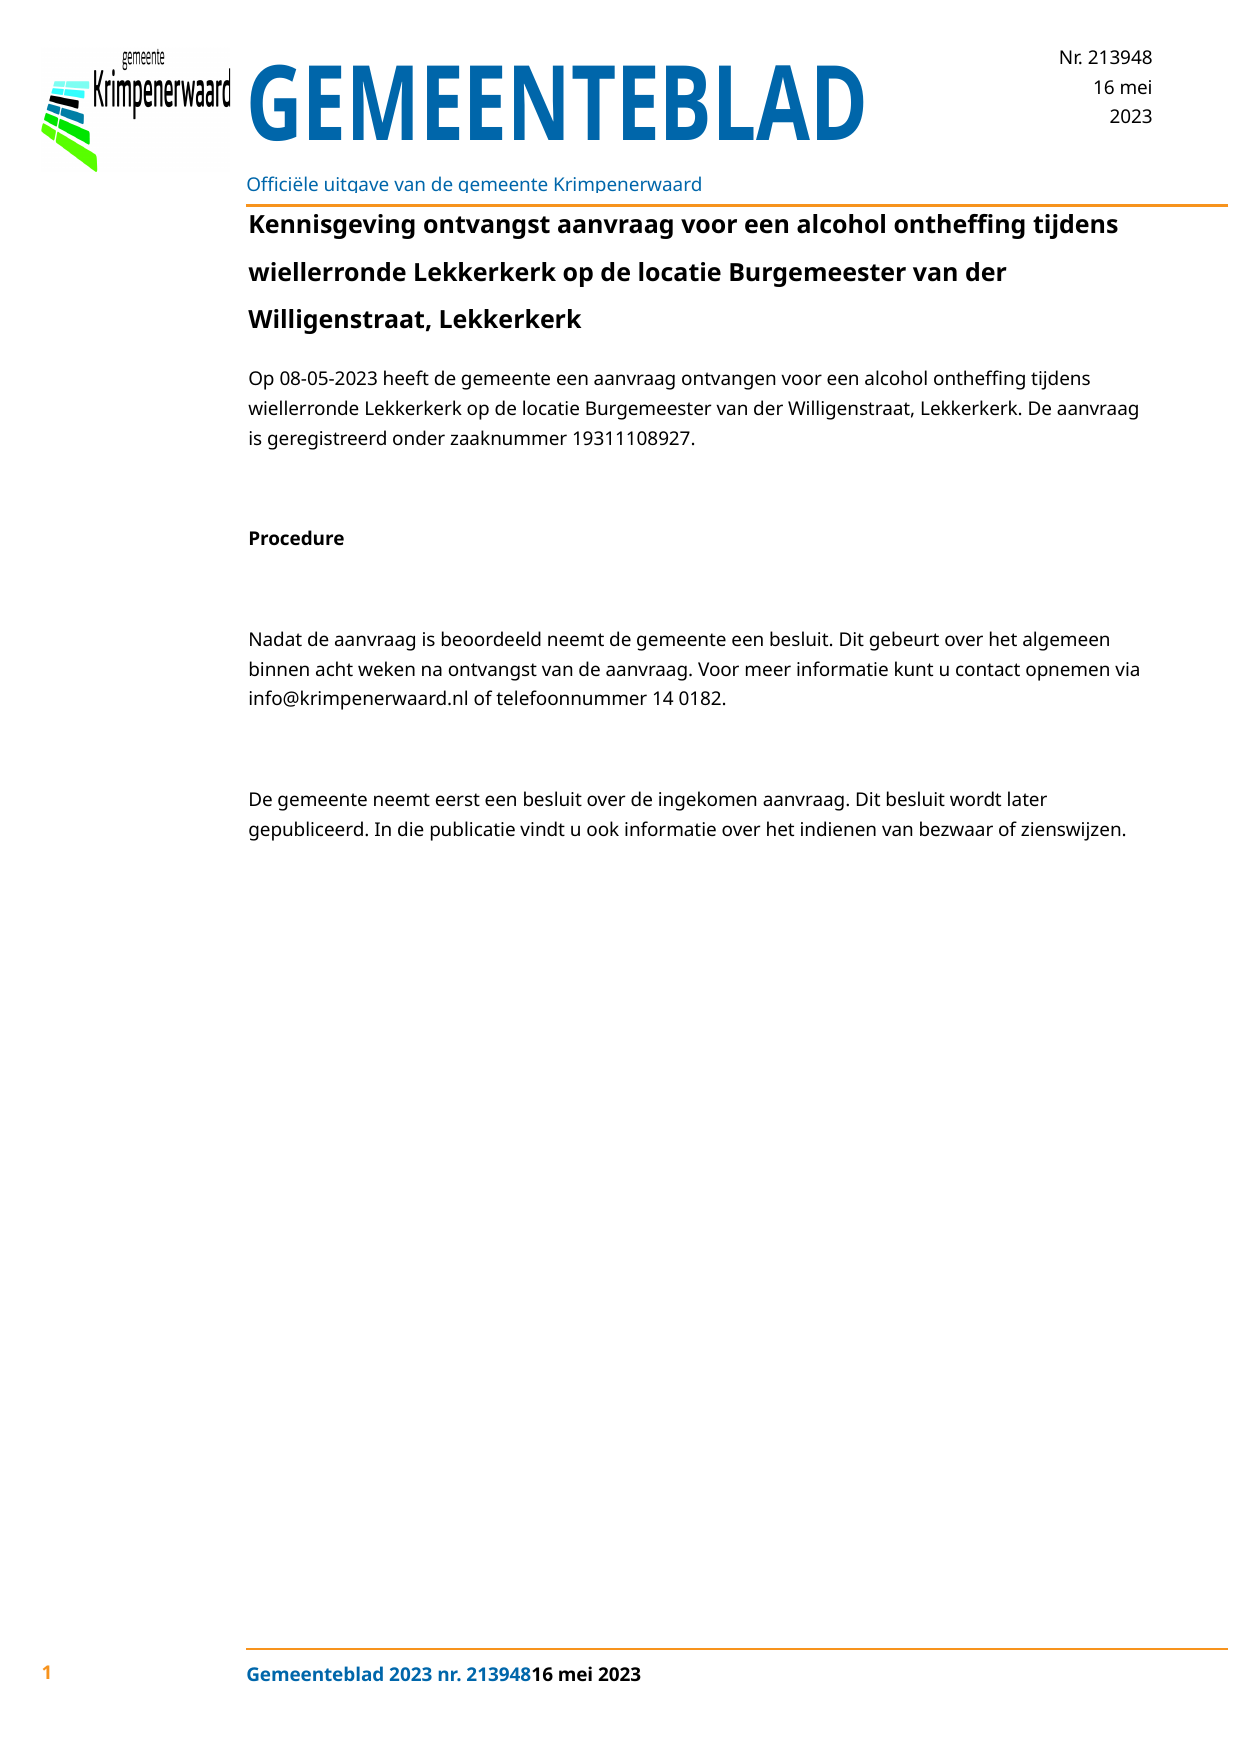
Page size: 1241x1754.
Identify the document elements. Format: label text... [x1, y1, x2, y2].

text Kennisgeving ontvangst aanvraag voor een alcohol ontheffing tijdens wiellerronde Lekkerkerk op de locatie Burgemeester van der Willigenstraat, Lekkerkerk [248, 207, 1152, 336]
picture [41, 47, 231, 172]
text Op 08-05-2023 heeft de gemeente een aanvraag ontvangen voor een alcohol ontheffing tijdens wiellerronde Lekkerkerk op de locatie Burgemeester van der Willigenstraat, Lekkerkerk. De aanvraag is geregistreerd onder zaaknummer 19311108927. [248, 366, 1152, 450]
text Procedure [248, 526, 1152, 551]
text Nadat de aanvraag is beoordeeld neemt de gemeente een besluit. Dit gebeurt over het algemeen binnen acht weken na ontvangst van de aanvraag. Voor meer informatie kunt u contact opnemen via info@krimpenerwaard.nl of telefoonnummer 14 0182. [248, 626, 1152, 711]
text De gemeente neemt eerst een besluit over de ingekomen aanvraag. Dit besluit wordt later gepubliceerd. In die publicatie vindt u ook informatie over het indienen van bezwaar of zienswijzen. [248, 786, 1152, 842]
